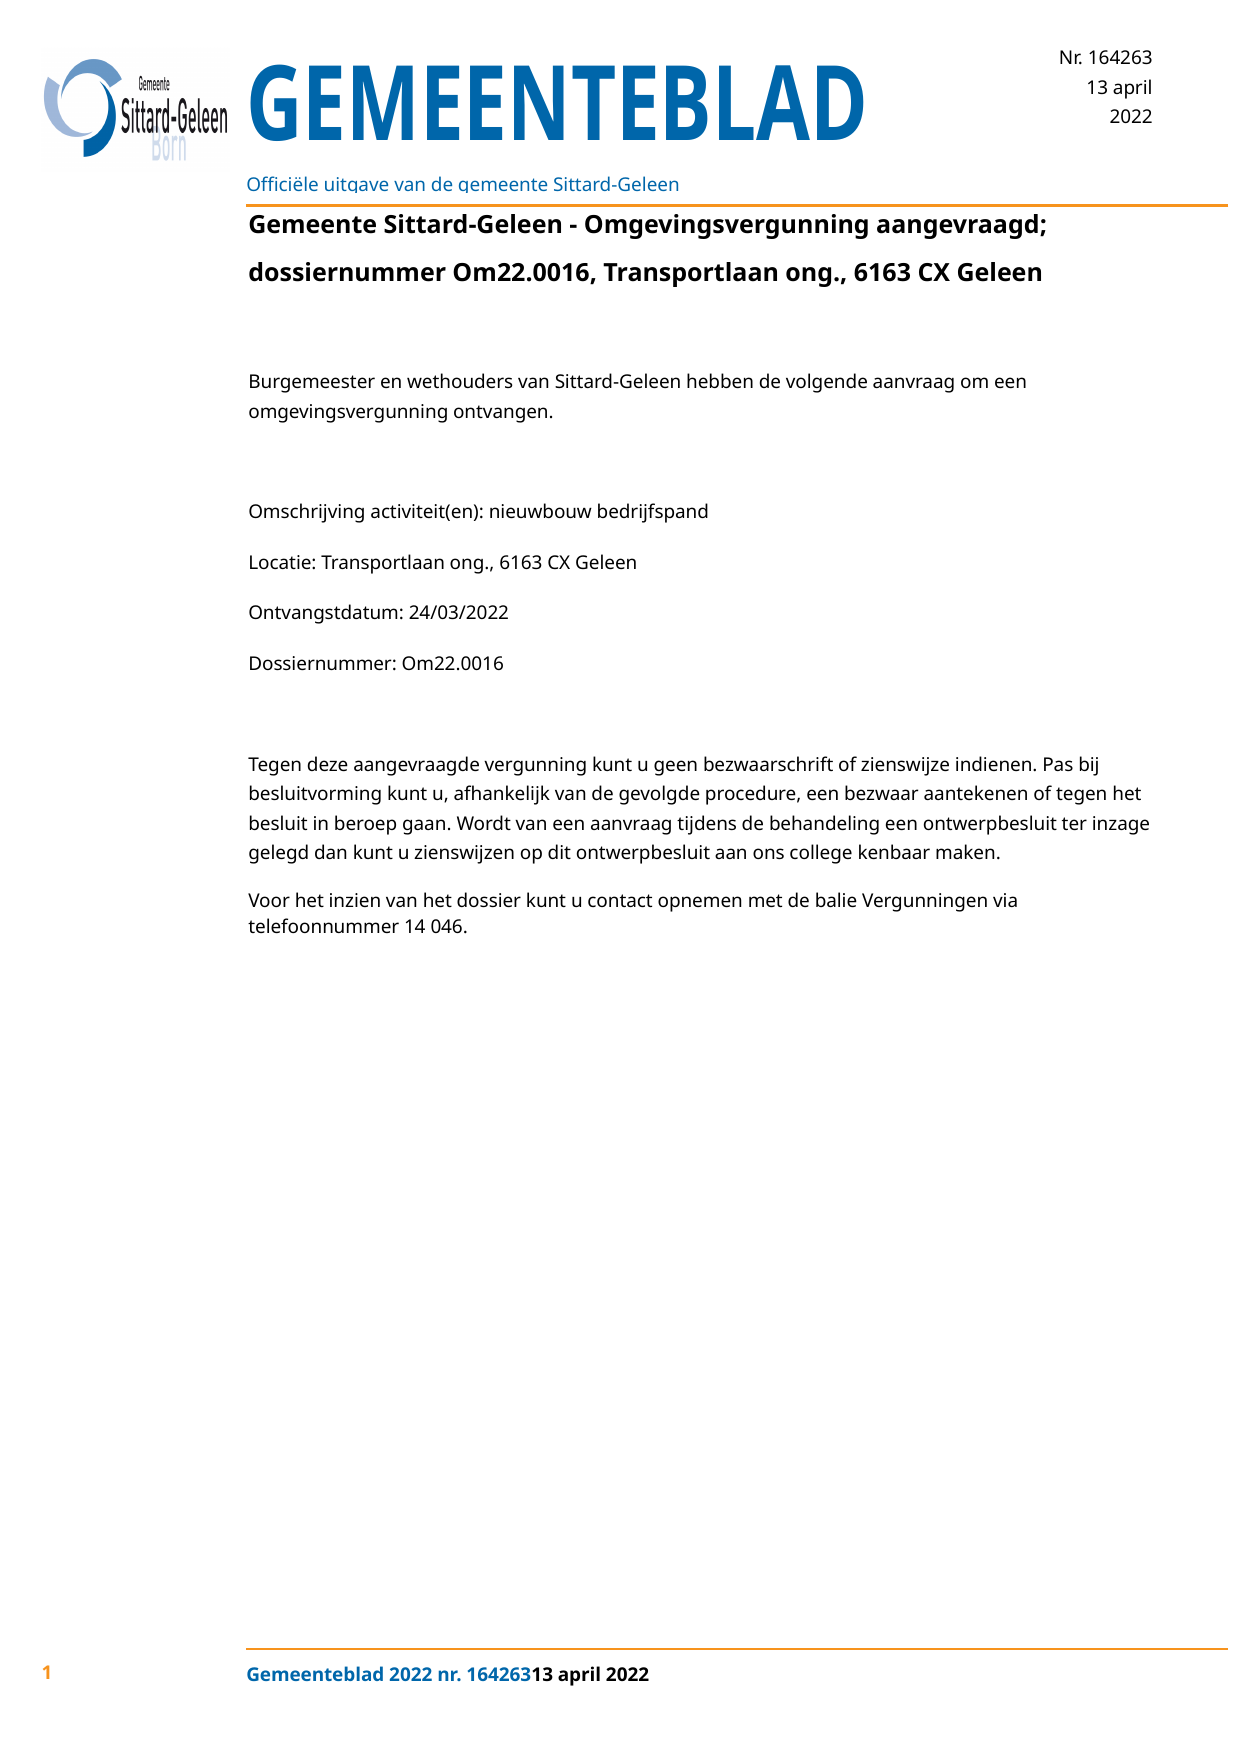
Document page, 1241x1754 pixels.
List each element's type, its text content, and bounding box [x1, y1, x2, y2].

picture [41, 47, 231, 172]
text Dossiernummer: Om22.0016 [248, 650, 1152, 676]
text Voor het inzien van het dossier kunt u contact opnemen met de balie Vergunningen via telefoonnummer 14 046. [248, 887, 1152, 939]
text Burgemeester en wethouders van Sittard-Geleen hebben de volgende aanvraag om een omgevingsvergunning ontvangen. [248, 368, 1152, 424]
text Omschrijving activiteit(en): nieuwbouw bedrijfspand [248, 499, 1152, 524]
text Locatie: Transportlaan ong., 6163 CX Geleen [248, 549, 1152, 575]
text Tegen deze aangevraagde vergunning kunt u geen bezwaarschrift of zienswijze indienen. Pas bij besluitvorming kunt u, afhankelijk van de gevolgde procedure, een bezwaar aantekenen of tegen het besluit in beroep gaan. Wordt van een aanvraag tijdens de behandeling een ontwerpbesluit ter inzage gelegd dan kunt u zienswijzen op dit ontwerpbesluit aan ons college kenbaar maken. [248, 751, 1152, 865]
text Gemeente Sittard-Geleen - Omgevingsvergunning aangevraagd; dossiernummer Om22.0016, Transportlaan ong., 6163 CX Geleen [248, 207, 1152, 288]
text Ontvangstdatum: 24/03/2022 [248, 599, 1152, 625]
